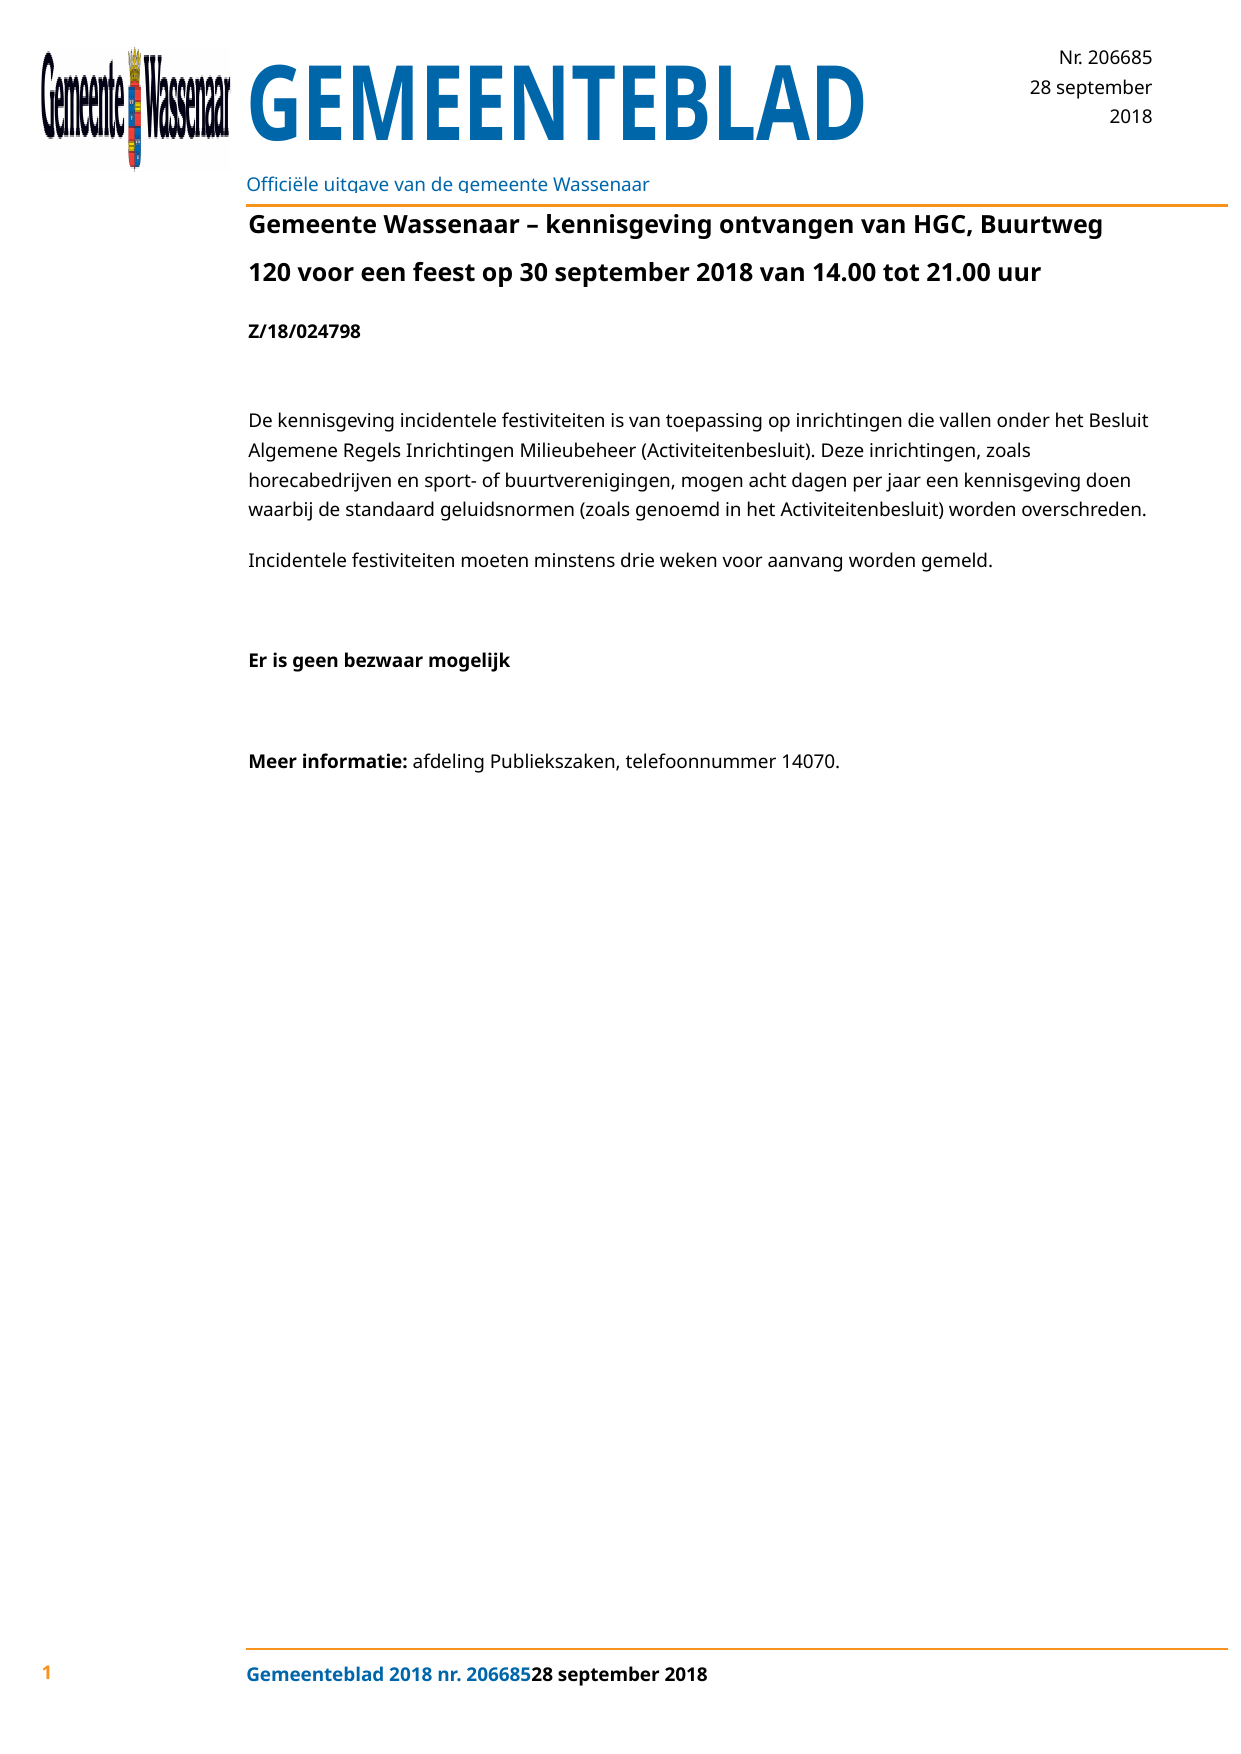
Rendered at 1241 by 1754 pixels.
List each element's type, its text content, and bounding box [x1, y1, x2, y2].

text De kennisgeving incidentele festiviteiten is van toepassing op inrichtingen die vallen onder het Besluit Algemene Regels Inrichtingen Milieubeheer (Activiteitenbesluit). Deze inrichtingen, zoals horecabedrijven en sport- of buurtverenigingen, mogen acht dagen per jaar een kennisgeving doen waarbij de standaard geluidsnormen (zoals genoemd in het Activiteitenbesluit) worden overschreden. [248, 408, 1152, 522]
text Meer informatie: afdeling Publiekszaken, telefoonnummer 14070. [248, 748, 1152, 774]
text Incidentele festiviteiten moeten minstens drie weken voor aanvang worden gemeld. [248, 547, 1152, 572]
text Er is geen bezwaar mogelijk [248, 648, 1152, 673]
picture [41, 47, 231, 172]
text Z/18/024798 [248, 318, 1152, 344]
text Gemeente Wassenaar – kennisgeving ontvangen van HGC, Buurtweg 120 voor een feest op 30 september 2018 van 14.00 tot 21.00 uur [248, 207, 1152, 288]
